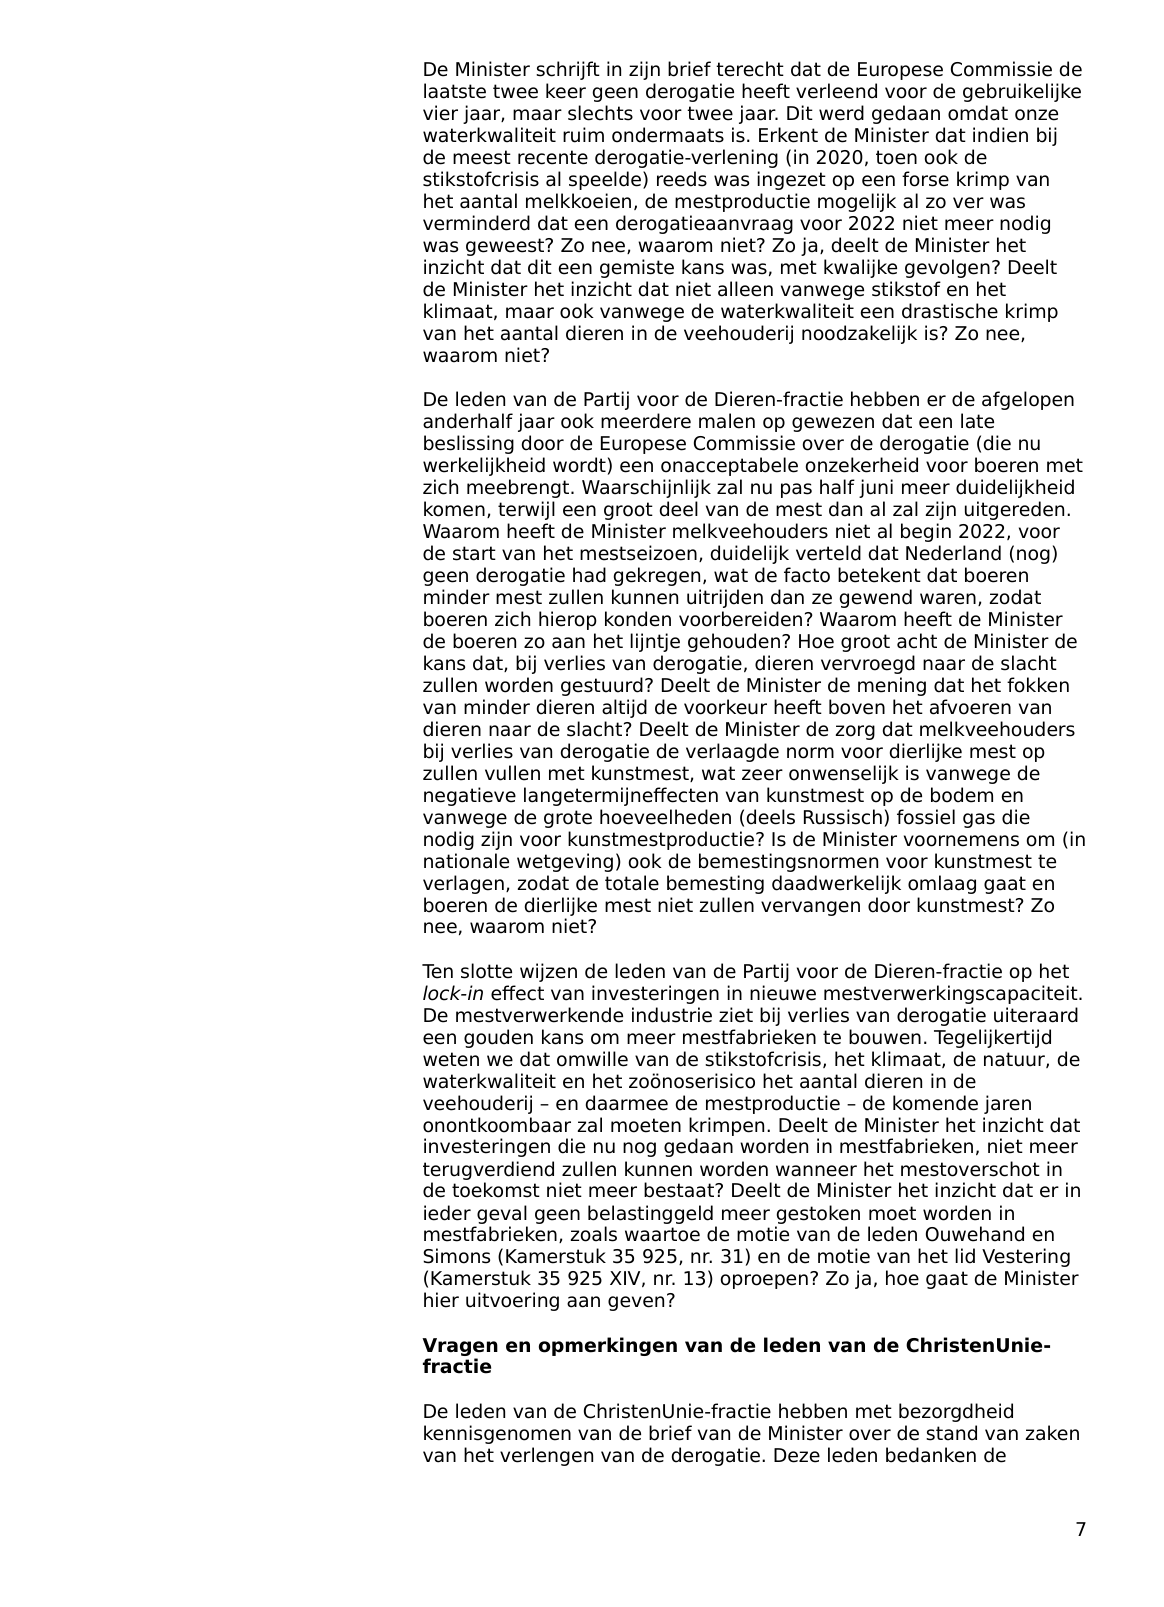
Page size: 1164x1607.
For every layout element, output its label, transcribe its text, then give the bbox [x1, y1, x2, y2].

text De Minister schrijft in zijn brief terecht dat de Europese Commissie de laatste twee keer geen derogatie heeft verleend voor de gebruikelijke vier jaar, maar slechts voor twee jaar. Dit werd gedaan omdat onze waterkwaliteit ruim ondermaats is. Erkent de Minister dat indien bij de meest recente derogatie-verlening (in 2020, toen ook de stikstofcrisis al speelde) reeds was ingezet op een forse krimp van het aantal melkkoeien, de mestproductie mogelijk al zo ver was verminderd dat een derogatieaanvraag voor 2022 niet meer nodig was geweest? Zo nee, waarom niet? Zo ja, deelt de Minister het inzicht dat dit een gemiste kans was, met kwalijke gevolgen? Deelt de Minister het inzicht dat niet alleen vanwege stikstof en het klimaat, maar ook vanwege de waterkwaliteit een drastische krimp van het aantal dieren in de veehouderij noodzakelijk is? Zo nee, waarom niet? [422, 59, 1087, 367]
subtitle Vragen en opmerkingen van de leden van de ChristenUnie-fractie [422, 1334, 1087, 1378]
text De leden van de Partij voor de Dieren-fractie hebben er de afgelopen anderhalf jaar ook meerdere malen op gewezen dat een late beslissing door de Europese Commissie over de derogatie (die nu werkelijkheid wordt) een onacceptabele onzekerheid voor boeren met zich meebrengt. Waarschijnlijk zal nu pas half juni meer duidelijkheid komen, terwijl een groot deel van de mest dan al zal zijn uitgereden. Waarom heeft de Minister melkveehouders niet al begin 2022, voor de start van het mestseizoen, duidelijk verteld dat Nederland (nog) geen derogatie had gekregen, wat de facto betekent dat boeren minder mest zullen kunnen uitrijden dan ze gewend waren, zodat boeren zich hierop konden voorbereiden? Waarom heeft de Minister de boeren zo aan het lijntje gehouden? Hoe groot acht de Minister de kans dat, bij verlies van derogatie, dieren vervroegd naar de slacht zullen worden gestuurd? Deelt de Minister de mening dat het fokken van minder dieren altijd de voorkeur heeft boven het afvoeren van dieren naar de slacht? Deelt de Minister de zorg dat melkveehouders bij verlies van derogatie de verlaagde norm voor dierlijke mest op zullen vullen met kunstmest, wat zeer onwenselijk is vanwege de negatieve langetermijneffecten van kunstmest op de bodem en vanwege de grote hoeveelheden (deels Russisch) fossiel gas die nodig zijn voor kunstmestproductie? Is de Minister voornemens om (in nationale wetgeving) ook de bemestingsnormen voor kunstmest te verlagen, zodat de totale bemesting daadwerkelijk omlaag gaat en boeren de dierlijke mest niet zullen vervangen door kunstmest? Zo nee, waarom niet? [422, 389, 1087, 938]
text De leden van de ChristenUnie-fractie hebben met bezorgdheid kennisgenomen van de brief van de Minister over de stand van zaken van het verlengen van de derogatie. Deze leden bedanken de [422, 1401, 1087, 1467]
text Ten slotte wijzen de leden van de Partij voor de Dieren-fractie op het lock-in effect van investeringen in nieuwe mestverwerkingscapaciteit. De mestverwerkende industrie ziet bij verlies van derogatie uiteraard een gouden kans om meer mestfabrieken te bouwen. Tegelijkertijd weten we dat omwille van de stikstofcrisis, het klimaat, de natuur, de waterkwaliteit en het zoönoserisico het aantal dieren in de veehouderij – en daarmee de mestproductie – de komende jaren onontkoombaar zal moeten krimpen. Deelt de Minister het inzicht dat investeringen die nu nog gedaan worden in mestfabrieken, niet meer terugverdiend zullen kunnen worden wanneer het mestoverschot in de toekomst niet meer bestaat? Deelt de Minister het inzicht dat er in ieder geval geen belastinggeld meer gestoken moet worden in mestfabrieken, zoals waartoe de motie van de leden Ouwehand en Simons (Kamerstuk 35 925, nr. 31) en de motie van het lid Vestering (Kamerstuk 35 925 XIV, nr. 13) oproepen? Zo ja, hoe gaat de Minister hier uitvoering aan geven? [422, 961, 1087, 1312]
